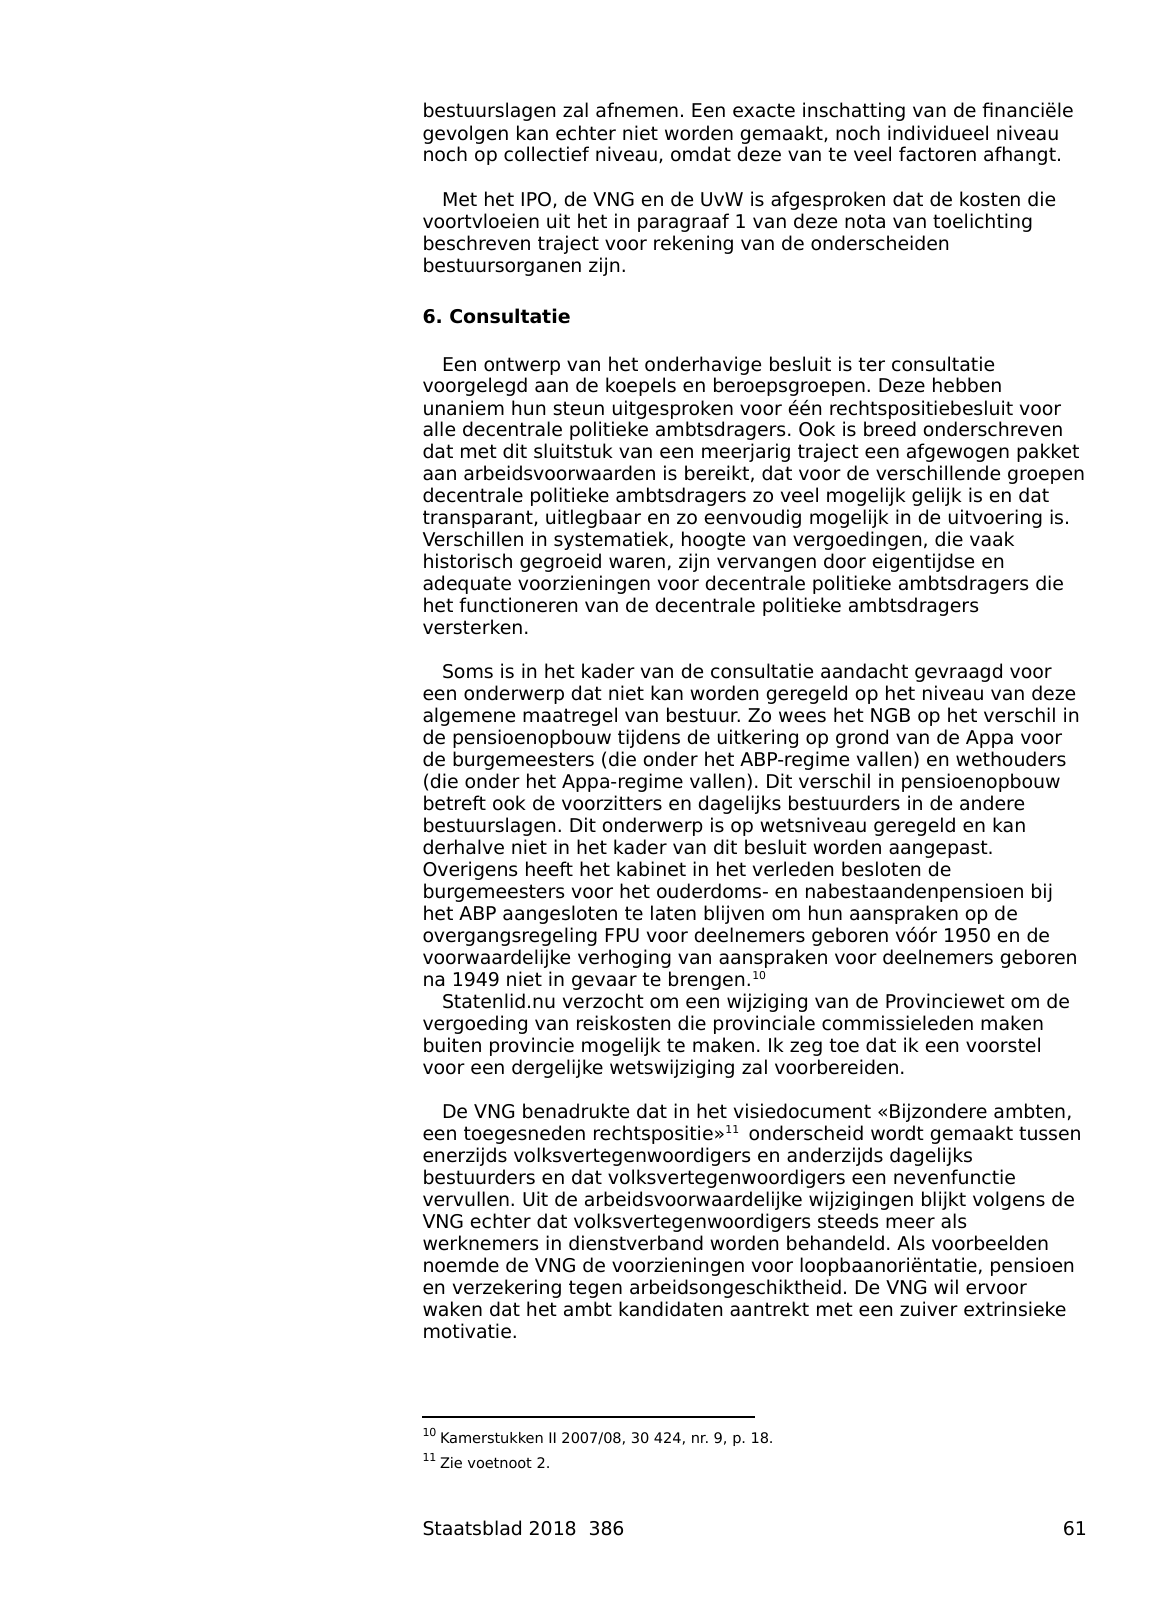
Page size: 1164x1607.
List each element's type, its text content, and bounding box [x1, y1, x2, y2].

subtitle 6. Consultatie [422, 306, 1087, 328]
text Kamerstukken II 2007/08, 30 424, nr. 9, p. 18. [422, 1426, 1087, 1448]
text Soms is in het kader van de consultatie aandacht gevraagd voor een onderwerp dat niet kan worden geregeld op het niveau van deze algemene maatregel van bestuur. Zo wees het NGB op het verschil in de pensioenopbouw tijdens de uitkering op grond van de Appa voor de burgemeesters (die onder het ABP-regime vallen) en wethouders (die onder het Appa-regime vallen). Dit verschil in pensioenopbouw betreft ook de voorzitters en dagelijks bestuurders in de andere bestuurslagen. Dit onderwerp is op wetsniveau geregeld en kan derhalve niet in het kader van dit besluit worden aangepast. Overigens heeft het kabinet in het verleden besloten de burgemeesters voor het ouderdoms- en nabestaandenpensioen bij het ABP aangesloten te laten blijven om hun aanspraken op de overgangsregeling FPU voor deelnemers geboren vóór 1950 en de voorwaardelijke verhoging van aanspraken voor deelnemers geboren na 1949 niet in gevaar te brengen. [422, 661, 1087, 991]
text Statenlid.nu verzocht om een wijziging van de Provinciewet om de vergoeding van reiskosten die provinciale commissieleden maken buiten provincie mogelijk te maken. Ik zeg toe dat ik een voorstel voor een dergelijke wetswijziging zal voorbereiden. [422, 991, 1087, 1079]
text Zie voetnoot 2. [422, 1451, 1087, 1473]
text Een ontwerp van het onderhavige besluit is ter consultatie voorgelegd aan de koepels en beroepsgroepen. Deze hebben unaniem hun steun uitgesproken voor één rechtspositiebesluit voor alle decentrale politieke ambtsdragers. Ook is breed onderschreven dat met dit sluitstuk van een meerjarig traject een afgewogen pakket aan arbeidsvoorwaarden is bereikt, dat voor de verschillende groepen decentrale politieke ambtsdragers zo veel mogelijk gelijk is en dat transparant, uitlegbaar en zo eenvoudig mogelijk in de uitvoering is. Verschillen in systematiek, hoogte van vergoedingen, die vaak historisch gegroeid waren, zijn vervangen door eigentijdse en adequate voorzieningen voor decentrale politieke ambtsdragers die het functioneren van de decentrale politieke ambtsdragers versterken. [422, 353, 1087, 639]
text bestuurslagen zal afnemen. Een exacte inschatting van de financiële gevolgen kan echter niet worden gemaakt, noch individueel niveau noch op collectief niveau, omdat deze van te veel factoren afhangt. [422, 100, 1087, 166]
text Met het IPO, de VNG en de UvW is afgesproken dat de kosten die voortvloeien uit het in paragraaf 1 van deze nota van toelichting beschreven traject voor rekening van de onderscheiden bestuursorganen zijn. [422, 188, 1087, 276]
text De VNG benadrukte dat in het visiedocument «Bijzondere ambten, een toegesneden rechtspositie» onderscheid wordt gemaakt tussen enerzijds volksvertegenwoordigers en anderzijds dagelijks bestuurders en dat volksvertegenwoordigers een nevenfunctie vervullen. Uit de arbeidsvoorwaardelijke wijzigingen blijkt volgens de VNG echter dat volksvertegenwoordigers steeds meer als werknemers in dienstverband worden behandeld. Als voorbeelden noemde de VNG de voorzieningen voor loopbaanoriëntatie, pensioen en verzekering tegen arbeidsongeschiktheid. De VNG wil ervoor waken dat het ambt kandidaten aantrekt met een zuiver extrinsieke motivatie. [422, 1101, 1087, 1343]
